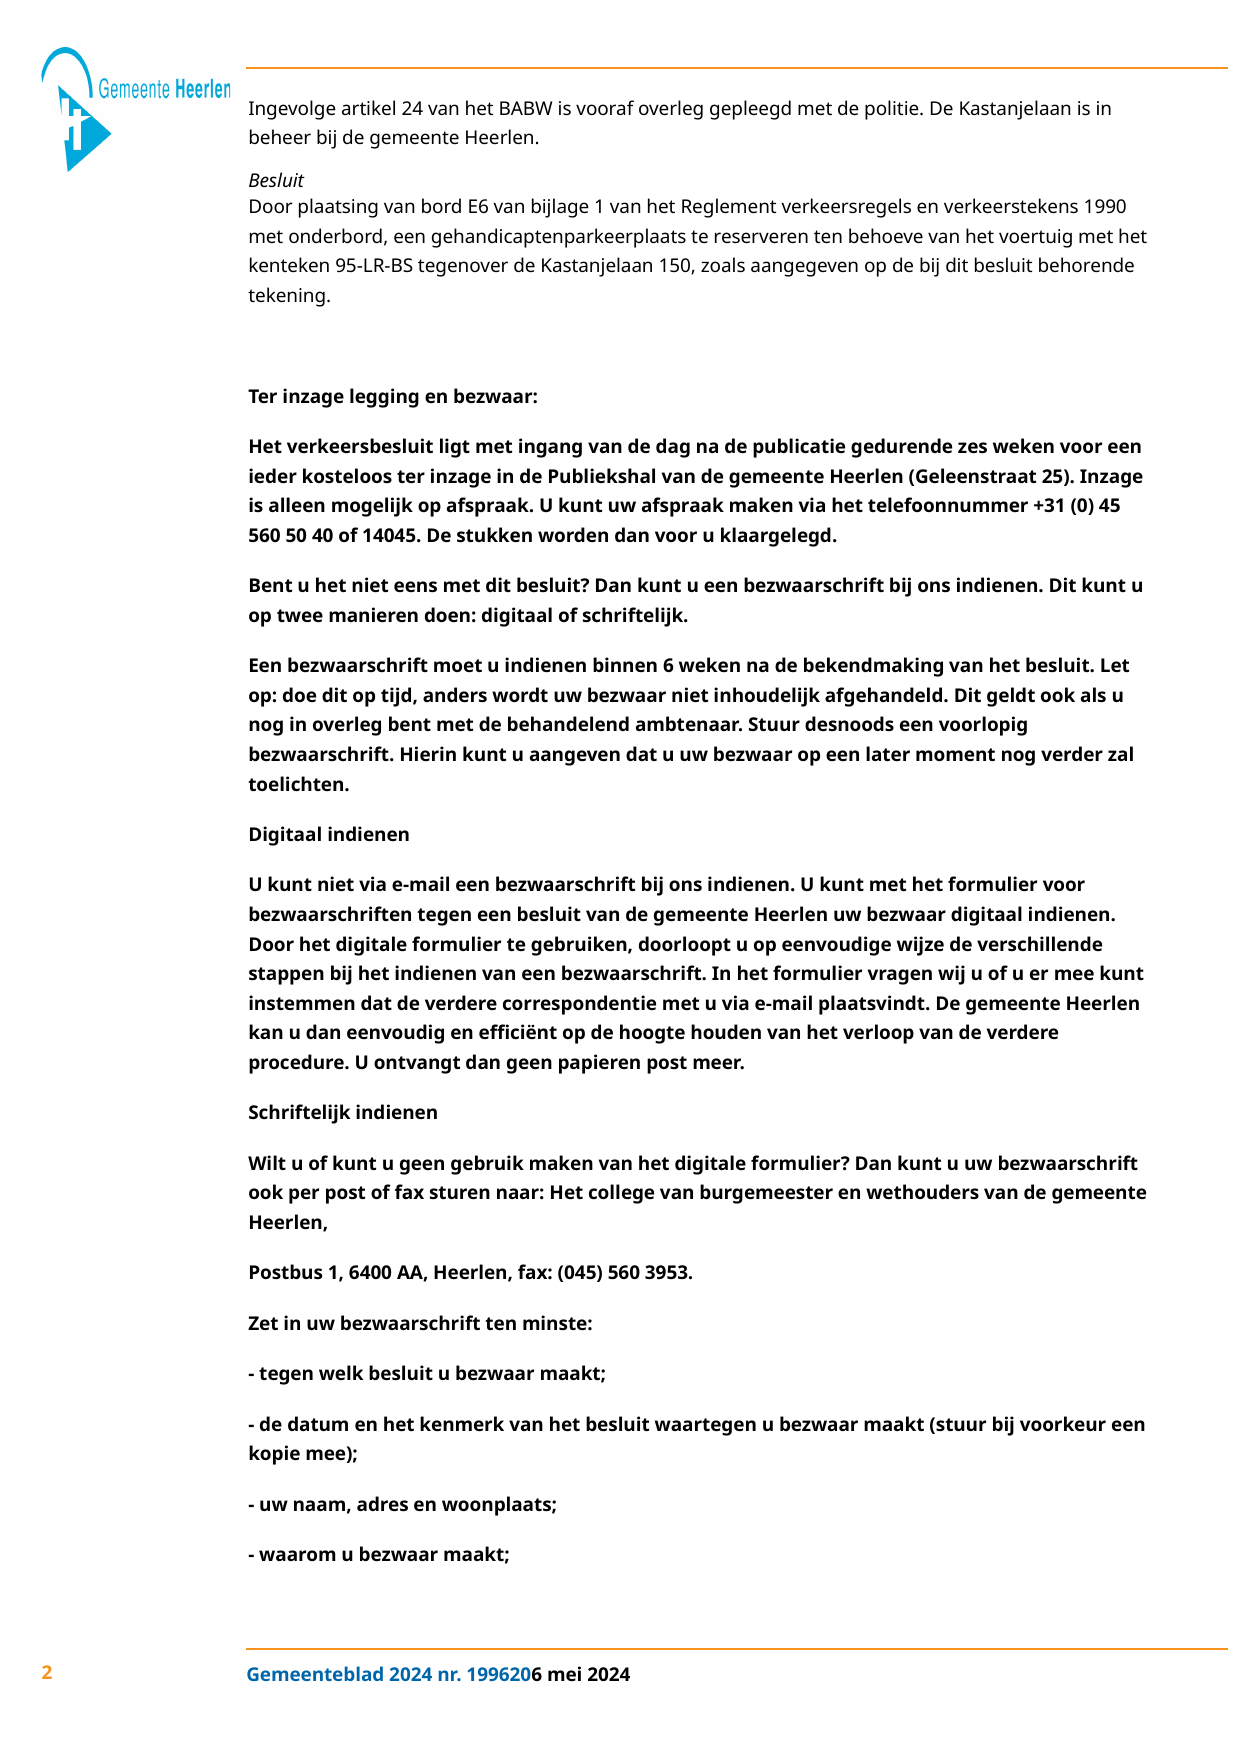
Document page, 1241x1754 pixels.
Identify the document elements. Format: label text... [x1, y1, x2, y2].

text Bent u het niet eens met dit besluit? Dan kunt u een bezwaarschrift bij ons indienen. Dit kunt u op twee manieren doen: digitaal of schriftelijk. [248, 572, 1152, 628]
picture [41, 47, 59, 70]
text Digitaal indienen [248, 821, 1152, 847]
text Schriftelijk indienen [248, 1099, 1152, 1125]
text Besluit [248, 167, 1152, 193]
text - waarom u bezwaar maakt; [248, 1541, 1152, 1567]
text Het verkeersbesluit ligt met ingang van de dag na de publicatie gedurende zes weken voor een ieder kosteloos ter inzage in de Publiekshal van de gemeente Heerlen (Geleenstraat 25). Inzage is alleen mogelijk op afspraak. U kunt uw afspraak maken via het telefoonnummer +31 (0) 45 560 50 40 of 14045. De stukken worden dan voor u klaargelegd. [248, 433, 1152, 548]
text - de datum en het kenmerk van het besluit waartegen u bezwaar maakt (stuur bij voorkeur een kopie mee); [248, 1411, 1152, 1466]
text Ingevolge artikel 24 van het BABW is vooraf overleg gepleegd met de politie. De Kastanjelaan is in beheer bij de gemeente Heerlen. [248, 95, 1152, 150]
text - tegen welk besluit u bezwaar maakt; [248, 1360, 1152, 1386]
text Wilt u of kunt u geen gebruik maken van het digitale formulier? Dan kunt u uw bezwaarschrift ook per post of fax sturen naar: Het college van burgemeester en wethouders van de gemeente Heerlen, [248, 1150, 1152, 1235]
text Door plaatsing van bord E6 van bijlage 1 van het Reglement verkeersregels en verkeerstekens 1990 met onderbord, een gehandicaptenparkeerplaats te reserveren ten behoeve van het voertuig met het kenteken 95-LR-BS tegenover de Kastanjelaan 150, zoals aangegeven op de bij dit besluit behorende tekening. [248, 193, 1152, 308]
text Ter inzage legging en bezwaar: [248, 383, 1152, 408]
text Een bezwaarschrift moet u indienen binnen 6 weken na de bekendmaking van het besluit. Let op: doe dit op tijd, anders wordt uw bezwaar niet inhoudelijk afgehandeld. Dit geldt ook als u nog in overleg bent met de behandelend ambtenaar. Stuur desnoods een voorlopig bezwaarschrift. Hierin kunt u aangeven dat u uw bezwaar op een later moment nog verder zal toelichten. [248, 652, 1152, 796]
picture [41, 47, 231, 172]
text U kunt niet via e-mail een bezwaarschrift bij ons indienen. U kunt met het formulier voor bezwaarschriften tegen een besluit van de gemeente Heerlen uw bezwaar digitaal indienen. Door het digitale formulier te gebruiken, doorloopt u op eenvoudige wijze de verschillende stappen bij het indienen van een bezwaarschrift. In het formulier vragen wij u of u er mee kunt instemmen dat de verdere correspondentie met u via e-mail plaatsvindt. De gemeente Heerlen kan u dan eenvoudig en efficiënt op de hoogte houden van het verloop van de verdere procedure. U ontvangt dan geen papieren post meer. [248, 872, 1152, 1075]
text Zet in uw bezwaarschrift ten minste: [248, 1310, 1152, 1336]
text Postbus 1, 6400 AA, Heerlen, fax: (045) 560 3953. [248, 1259, 1152, 1285]
text - uw naam, adres en woonplaats; [248, 1491, 1152, 1516]
